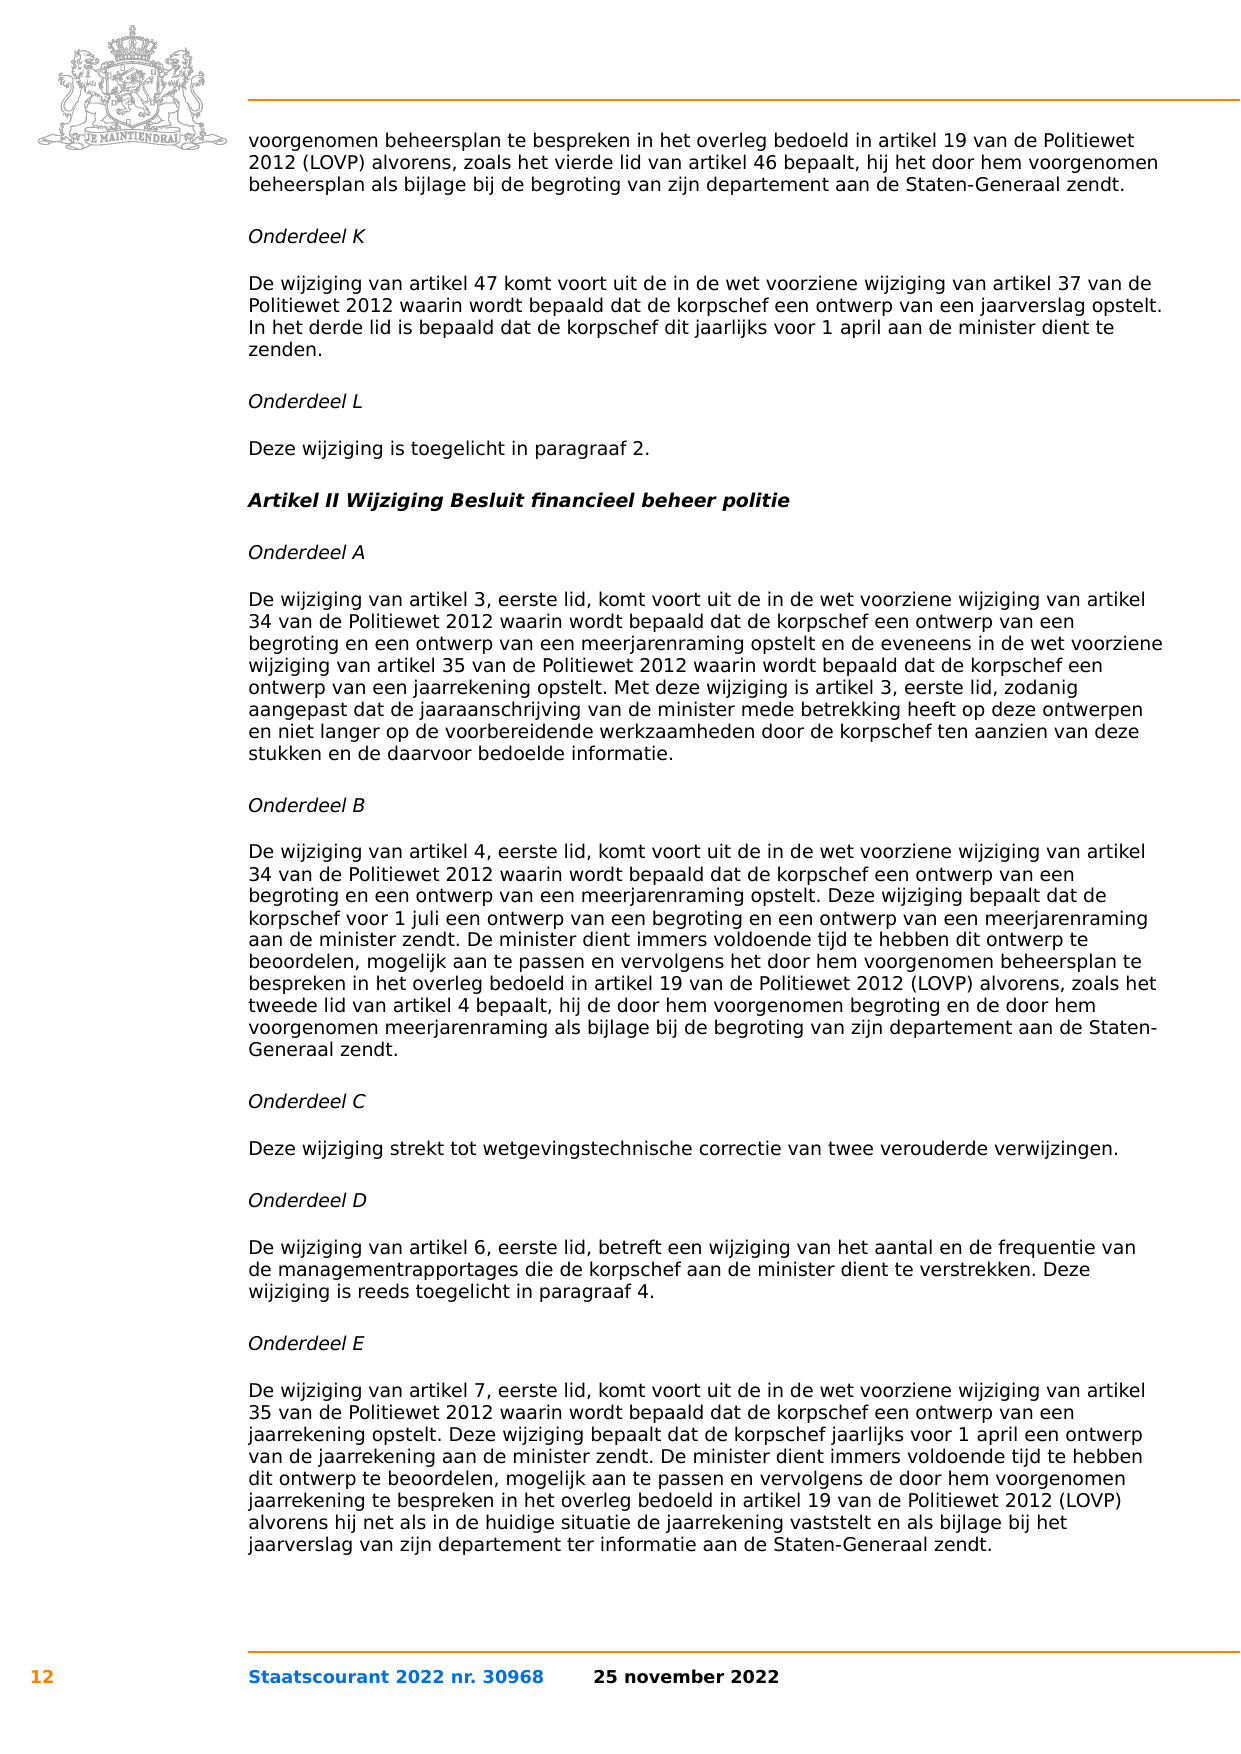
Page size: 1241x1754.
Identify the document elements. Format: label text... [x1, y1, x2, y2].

subtitle Onderdeel D [248, 1190, 1163, 1212]
text De wijziging van artikel 7, eerste lid, komt voort uit de in de wet voorziene wijziging van artikel 35 van de Politiewet 2012 waarin wordt bepaald dat de korpschef een ontwerp van een jaarrekening opstelt. Deze wijziging bepaalt dat de korpschef jaarlijks voor 1 april een ontwerp van de jaarrekening aan de minister zendt. De minister dient immers voldoende tijd te hebben dit ontwerp te beoordelen, mogelijk aan te passen en vervolgens de door hem voorgenomen jaarrekening te bespreken in het overleg bedoeld in artikel 19 van de Politiewet 2012 (LOVP) alvorens hij net als in de huidige situatie de jaarrekening vaststelt en als bijlage bij het jaarverslag van zijn departement ter informatie aan de Staten-Generaal zendt. [248, 1380, 1163, 1556]
text De wijziging van artikel 47 komt voort uit de in de wet voorziene wijziging van artikel 37 van de Politiewet 2012 waarin wordt bepaald dat de korpschef een ontwerp van een jaarverslag opstelt. In het derde lid is bepaald dat de korpschef dit jaarlijks voor 1 april aan de minister dient te zenden. [248, 273, 1163, 361]
picture [38, 25, 227, 150]
text voorgenomen beheersplan te bespreken in het overleg bedoeld in artikel 19 van de Politiewet 2012 (LOVP) alvorens, zoals het vierde lid van artikel 46 bepaalt, hij het door hem voorgenomen beheersplan als bijlage bij de begroting van zijn departement aan de Staten-Generaal zendt. [248, 130, 1163, 196]
subtitle Onderdeel K [248, 226, 1163, 248]
text De wijziging van artikel 3, eerste lid, komt voort uit de in de wet voorziene wijziging van artikel 34 van de Politiewet 2012 waarin wordt bepaald dat de korpschef een ontwerp van een begroting en een ontwerp van een meerjarenraming opstelt en de eveneens in de wet voorziene wijziging van artikel 35 van de Politiewet 2012 waarin wordt bepaald dat de korpschef een ontwerp van een jaarrekening opstelt. Met deze wijziging is artikel 3, eerste lid, zodanig aangepast dat de jaaraanschrijving van de minister mede betrekking heeft op deze ontwerpen en niet langer op de voorbereidende werkzaamheden door de korpschef ten aanzien van deze stukken en de daarvoor bedoelde informatie. [248, 589, 1163, 764]
text De wijziging van artikel 4, eerste lid, komt voort uit de in de wet voorziene wijziging van artikel 34 van de Politiewet 2012 waarin wordt bepaald dat de korpschef een ontwerp van een begroting en een ontwerp van een meerjarenraming opstelt. Deze wijziging bepaalt dat de korpschef voor 1 juli een ontwerp van een begroting en een ontwerp van een meerjarenraming aan de minister zendt. De minister dient immers voldoende tijd te hebben dit ontwerp te beoordelen, mogelijk aan te passen en vervolgens het door hem voorgenomen beheersplan te bespreken in het overleg bedoeld in artikel 19 van de Politiewet 2012 (LOVP) alvorens, zoals het tweede lid van artikel 4 bepaalt, hij de door hem voorgenomen begroting en de door hem voorgenomen meerjarenraming als bijlage bij de begroting van zijn departement aan de Staten-Generaal zendt. [248, 841, 1163, 1061]
text De wijziging van artikel 6, eerste lid, betreft een wijziging van het aantal en de frequentie van de managementrapportages die de korpschef aan de minister dient te verstrekken. Deze wijziging is reeds toegelicht in paragraaf 4. [248, 1237, 1163, 1303]
subtitle Artikel II Wijziging Besluit financieel beheer politie [248, 490, 1163, 512]
subtitle Onderdeel B [248, 794, 1163, 816]
subtitle Onderdeel C [248, 1091, 1163, 1113]
subtitle Onderdeel A [248, 542, 1163, 564]
text Deze wijziging strekt tot wetgevingstechnische correctie van twee verouderde verwijzingen. [248, 1138, 1163, 1160]
subtitle Onderdeel L [248, 391, 1163, 413]
subtitle Onderdeel E [248, 1333, 1163, 1355]
text Deze wijziging is toegelicht in paragraaf 2. [248, 438, 1163, 460]
